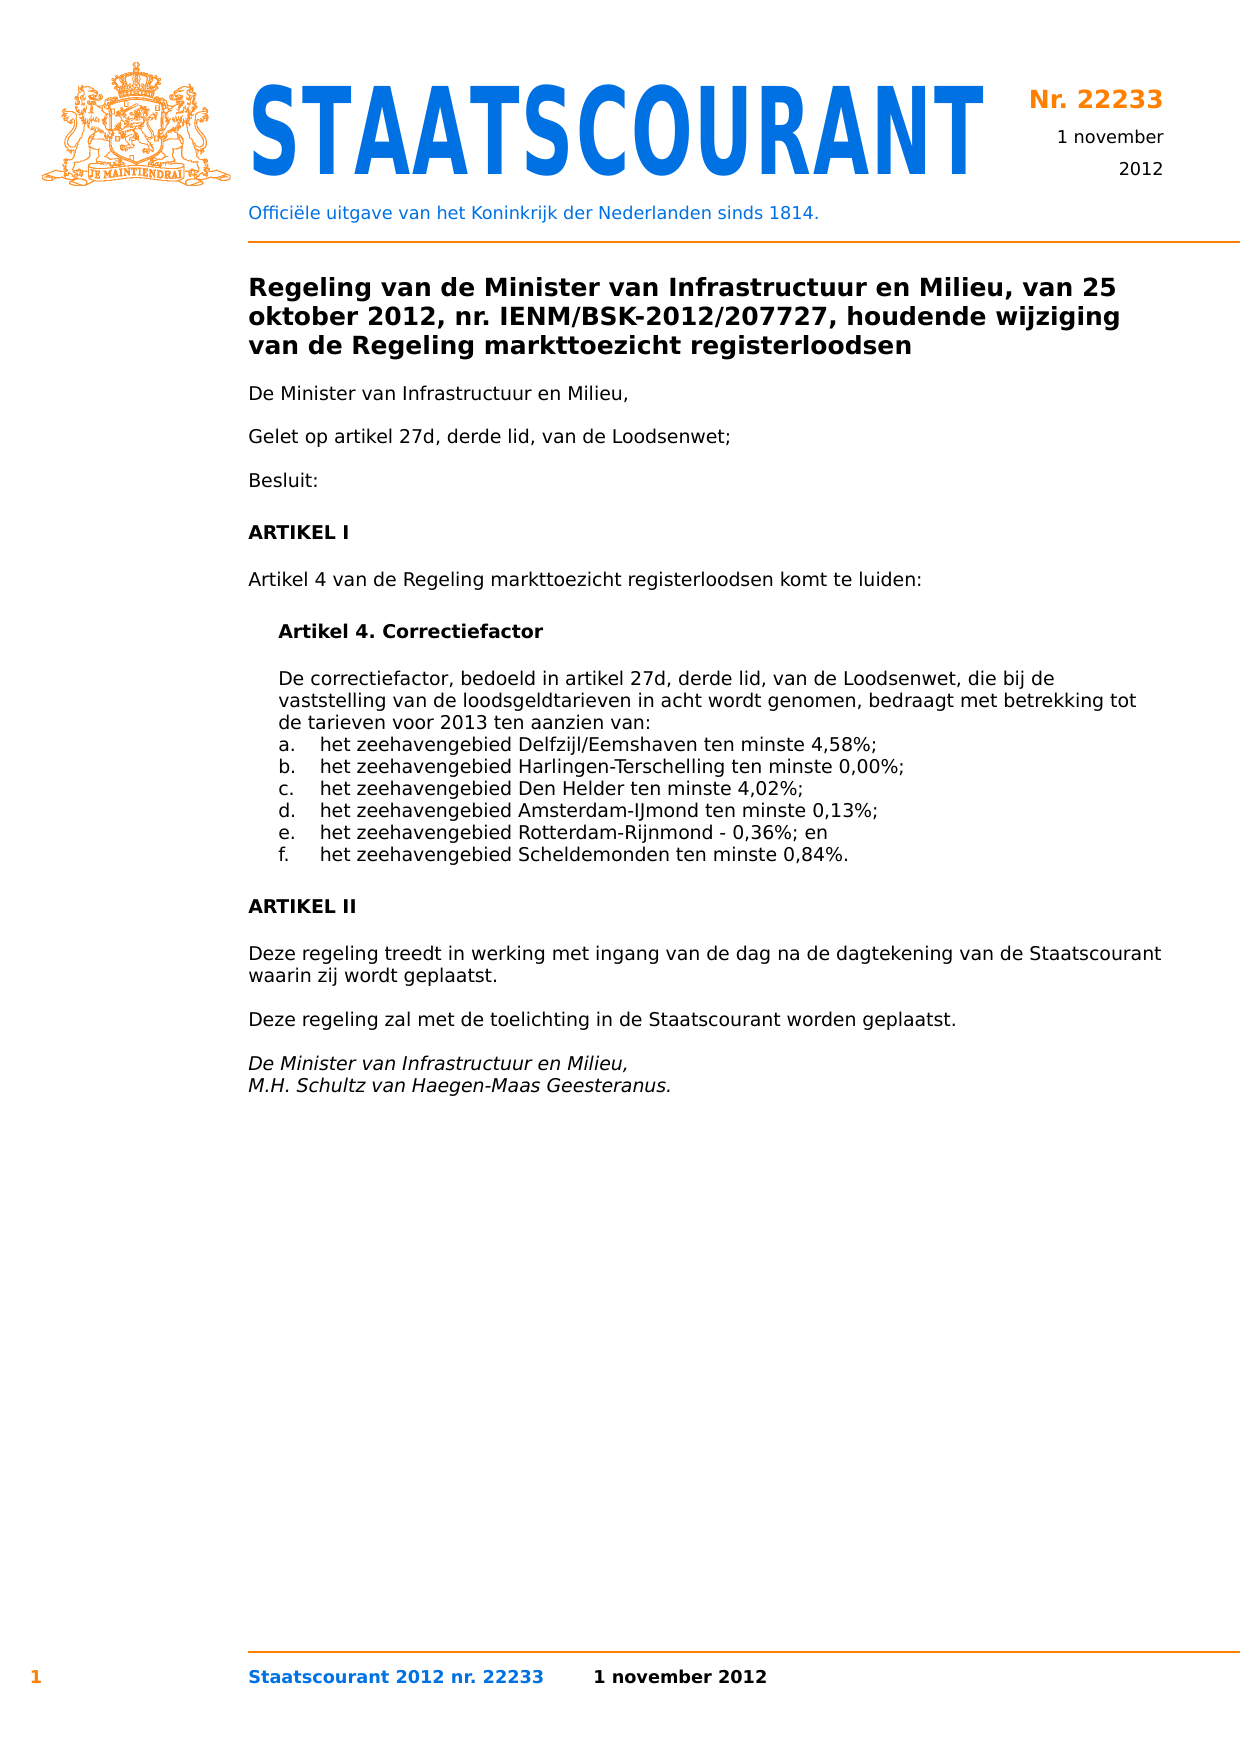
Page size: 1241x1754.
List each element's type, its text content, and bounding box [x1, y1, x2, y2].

text Deze regeling treedt in werking met ingang van de dag na de dagtekening van de Staatscourant waarin zij wordt geplaatst. [248, 943, 1163, 987]
picture [41, 62, 231, 186]
text Deze regeling zal met de toelichting in de Staatscourant worden geplaatst. [248, 1009, 1163, 1031]
text e. het zeehavengebied Rotterdam-Rijnmond - 0,36%; en [278, 822, 1163, 844]
text Gelet op artikel 27d, derde lid, van de Loodsenwet; [248, 426, 1163, 448]
text Besluit: [248, 470, 1163, 492]
text De Minister van Infrastructuur en Milieu, M.H. Schultz van Haegen-Maas Geesteranus. [248, 1052, 1163, 1096]
text De Minister van Infrastructuur en Milieu, [248, 382, 1163, 404]
subtitle ARTIKEL II [248, 896, 1163, 918]
table_cell 1 november [998, 121, 1240, 153]
table_cell 2012 [998, 153, 1240, 203]
table_header [25, 62, 248, 241]
table_cell Officiële uitgave van het Koninkrijk der Nederlanden sinds 1814. [248, 203, 1240, 241]
text De correctiefactor, bedoeld in artikel 27d, derde lid, van de Loodsenwet, die bij de vaststelling van de loodsgeldtarieven in acht wordt genomen, bedraagt met betrekking tot de tarieven voor 2013 ten aanzien van: [278, 668, 1163, 734]
text b. het zeehavengebied Harlingen-Terschelling ten minste 0,00%; [278, 756, 1163, 778]
table_header STAATSCOURANT [248, 62, 998, 203]
text c. het zeehavengebied Den Helder ten minste 4,02%; [278, 778, 1163, 800]
text Artikel 4 van de Regeling markttoezicht registerloodsen komt te luiden: [248, 569, 1163, 591]
text f. het zeehavengebied Scheldemonden ten minste 0,84%. [278, 844, 1163, 866]
subtitle Regeling van de Minister van Infrastructuur en Milieu, van 25 oktober 2012, nr. IENM/BSK-2012/207727, houdende wijziging van de Regeling markttoezicht registerloodsen [248, 273, 1163, 361]
text d. het zeehavengebied Amsterdam-IJmond ten minste 0,13%; [278, 800, 1163, 822]
text a. het zeehavengebied Delfzijl/Eemshaven ten minste 4,58%; [278, 734, 1163, 756]
table_header Nr. 22233 [998, 62, 1240, 121]
subtitle ARTIKEL I [248, 522, 1163, 544]
subtitle Artikel 4. Correctiefactor [278, 621, 1163, 643]
